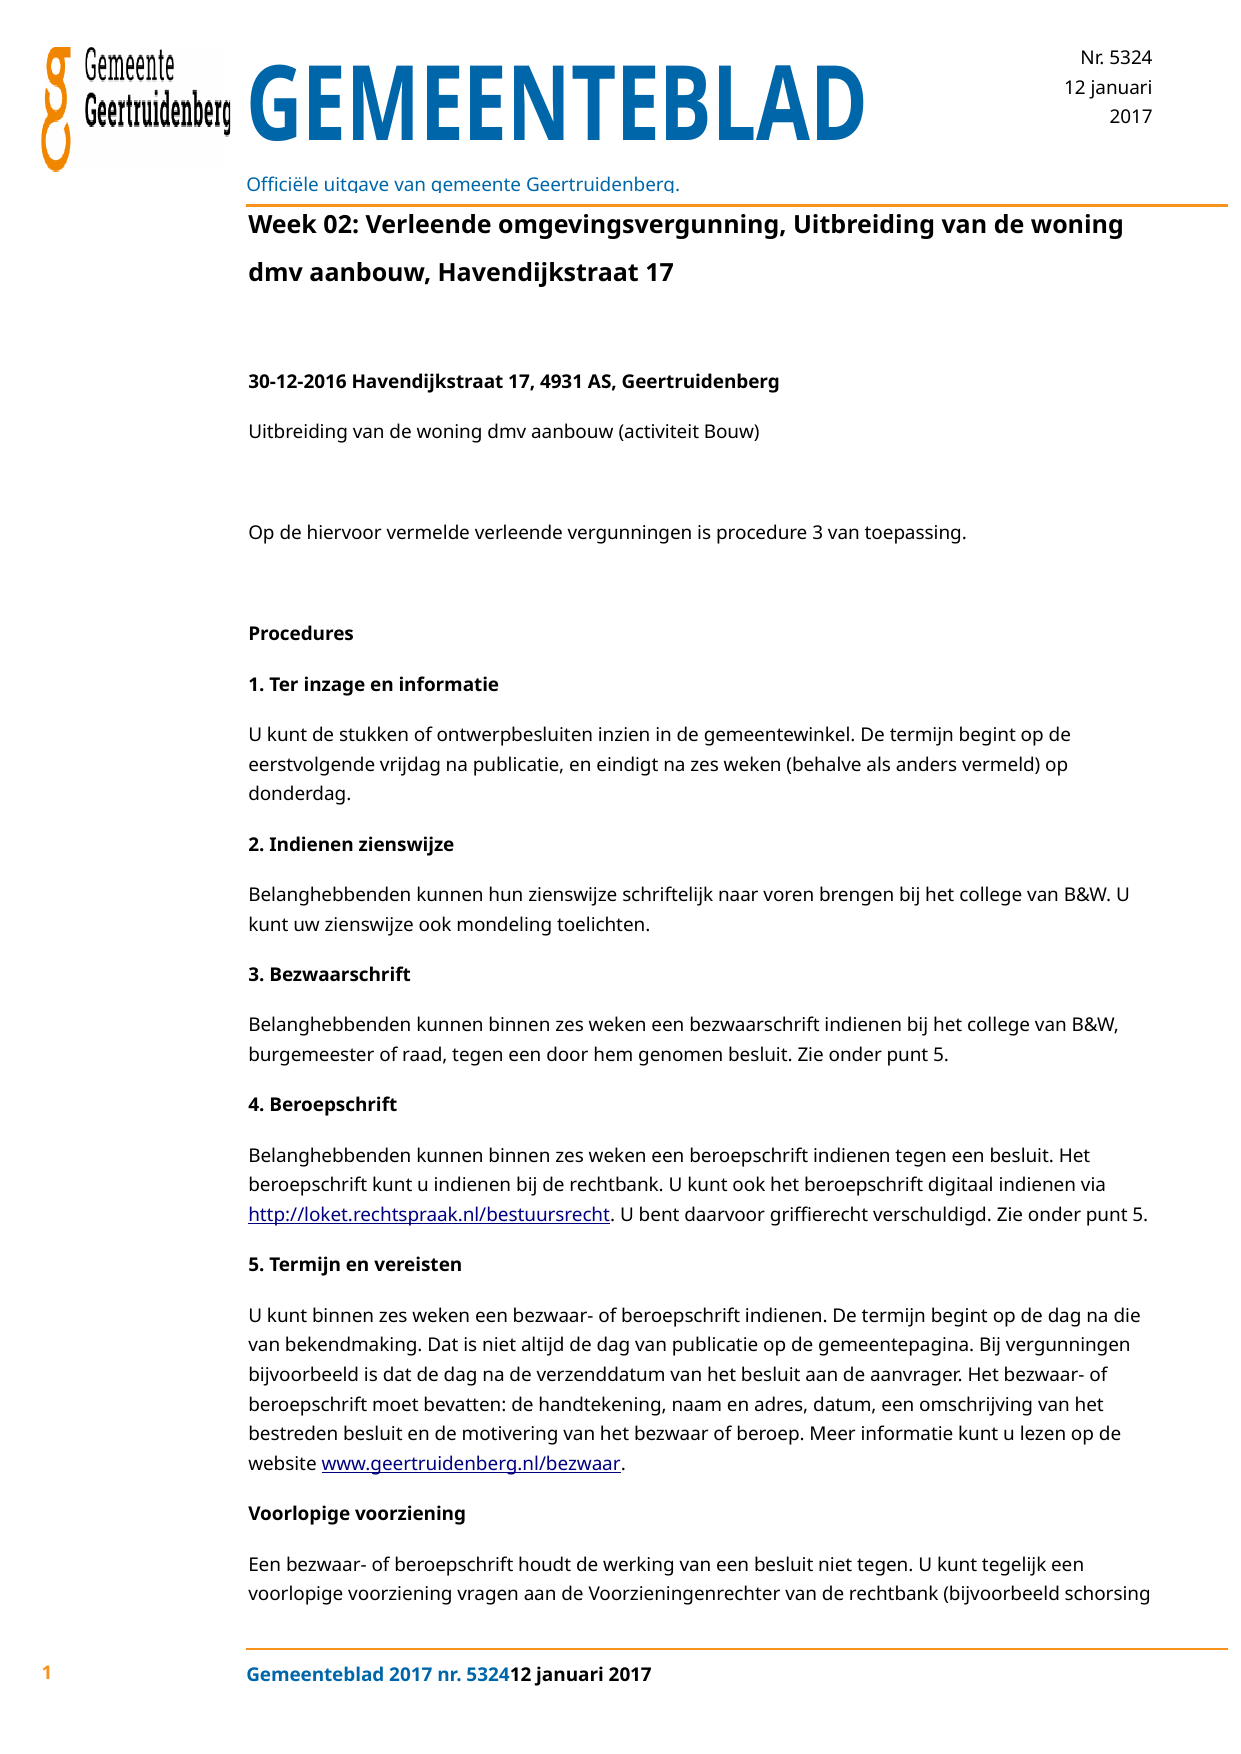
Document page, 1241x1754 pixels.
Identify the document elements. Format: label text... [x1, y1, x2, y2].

picture [41, 47, 231, 172]
text Procedures [248, 620, 1152, 646]
text 1. Ter inzage en informatie [248, 671, 1152, 697]
text 30-12-2016 Havendijkstraat 17, 4931 AS, Geertruidenberg [248, 368, 1152, 394]
text U kunt binnen zes weken een bezwaar- of beroepschrift indienen. De termijn begint op de dag na die van bekendmaking. Dat is niet altijd de dag van publicatie op de gemeentepagina. Bij vergunningen bijvoorbeeld is dat de dag na de verzenddatum van het besluit aan de aanvrager. Het bezwaar- of beroepschrift moet bevatten: de handtekening, naam en adres, datum, een omschrijving van het bestreden besluit en de motivering van het bezwaar of beroep. Meer informatie kunt u lezen op de website www.geertruidenberg.nl/bezwaar. [248, 1302, 1152, 1476]
text Week 02: Verleende omgevingsvergunning, Uitbreiding van de woning dmv aanbouw, Havendijkstraat 17 [248, 207, 1152, 288]
text Een bezwaar- of beroepschrift houdt de werking van een besluit niet tegen. U kunt tegelijk een voorlopige voorziening vragen aan de Voorzieningenrechter van de rechtbank (bijvoorbeeld schorsing [248, 1551, 1152, 1606]
text 4. Beroepschrift [248, 1092, 1152, 1117]
text Voorlopige voorziening [248, 1500, 1152, 1526]
text Belanghebbenden kunnen hun zienswijze schriftelijk naar voren brengen bij het college van B&W. U kunt uw zienswijze ook mondeling toelichten. [248, 881, 1152, 937]
text 5. Termijn en vereisten [248, 1252, 1152, 1277]
text Uitbreiding van de woning dmv aanbouw (activiteit Bouw) [248, 419, 1152, 444]
text Op de hiervoor vermelde verleende vergunningen is procedure 3 van toepassing. [248, 519, 1152, 545]
text Belanghebbenden kunnen binnen zes weken een beroepschrift indienen tegen een besluit. Het beroepschrift kunt u indienen bij de rechtbank. U kunt ook het beroepschrift digitaal indienen via http://loket.rechtspraak.nl/bestuursrecht. U bent daarvoor griffierecht verschuldigd. Zie onder punt 5. [248, 1142, 1152, 1227]
text U kunt de stukken of ontwerpbesluiten inzien in de gemeentewinkel. De termijn begint op de eerstvolgende vrijdag na publicatie, en eindigt na zes weken (behalve als anders vermeld) op donderdag. [248, 721, 1152, 806]
text 3. Bezwaarschrift [248, 961, 1152, 987]
text Belanghebbenden kunnen binnen zes weken een bezwaarschrift indienen bij het college van B&W, burgemeester of raad, tegen een door hem genomen besluit. Zie onder punt 5. [248, 1012, 1152, 1067]
text 2. Indienen zienswijze [248, 831, 1152, 857]
